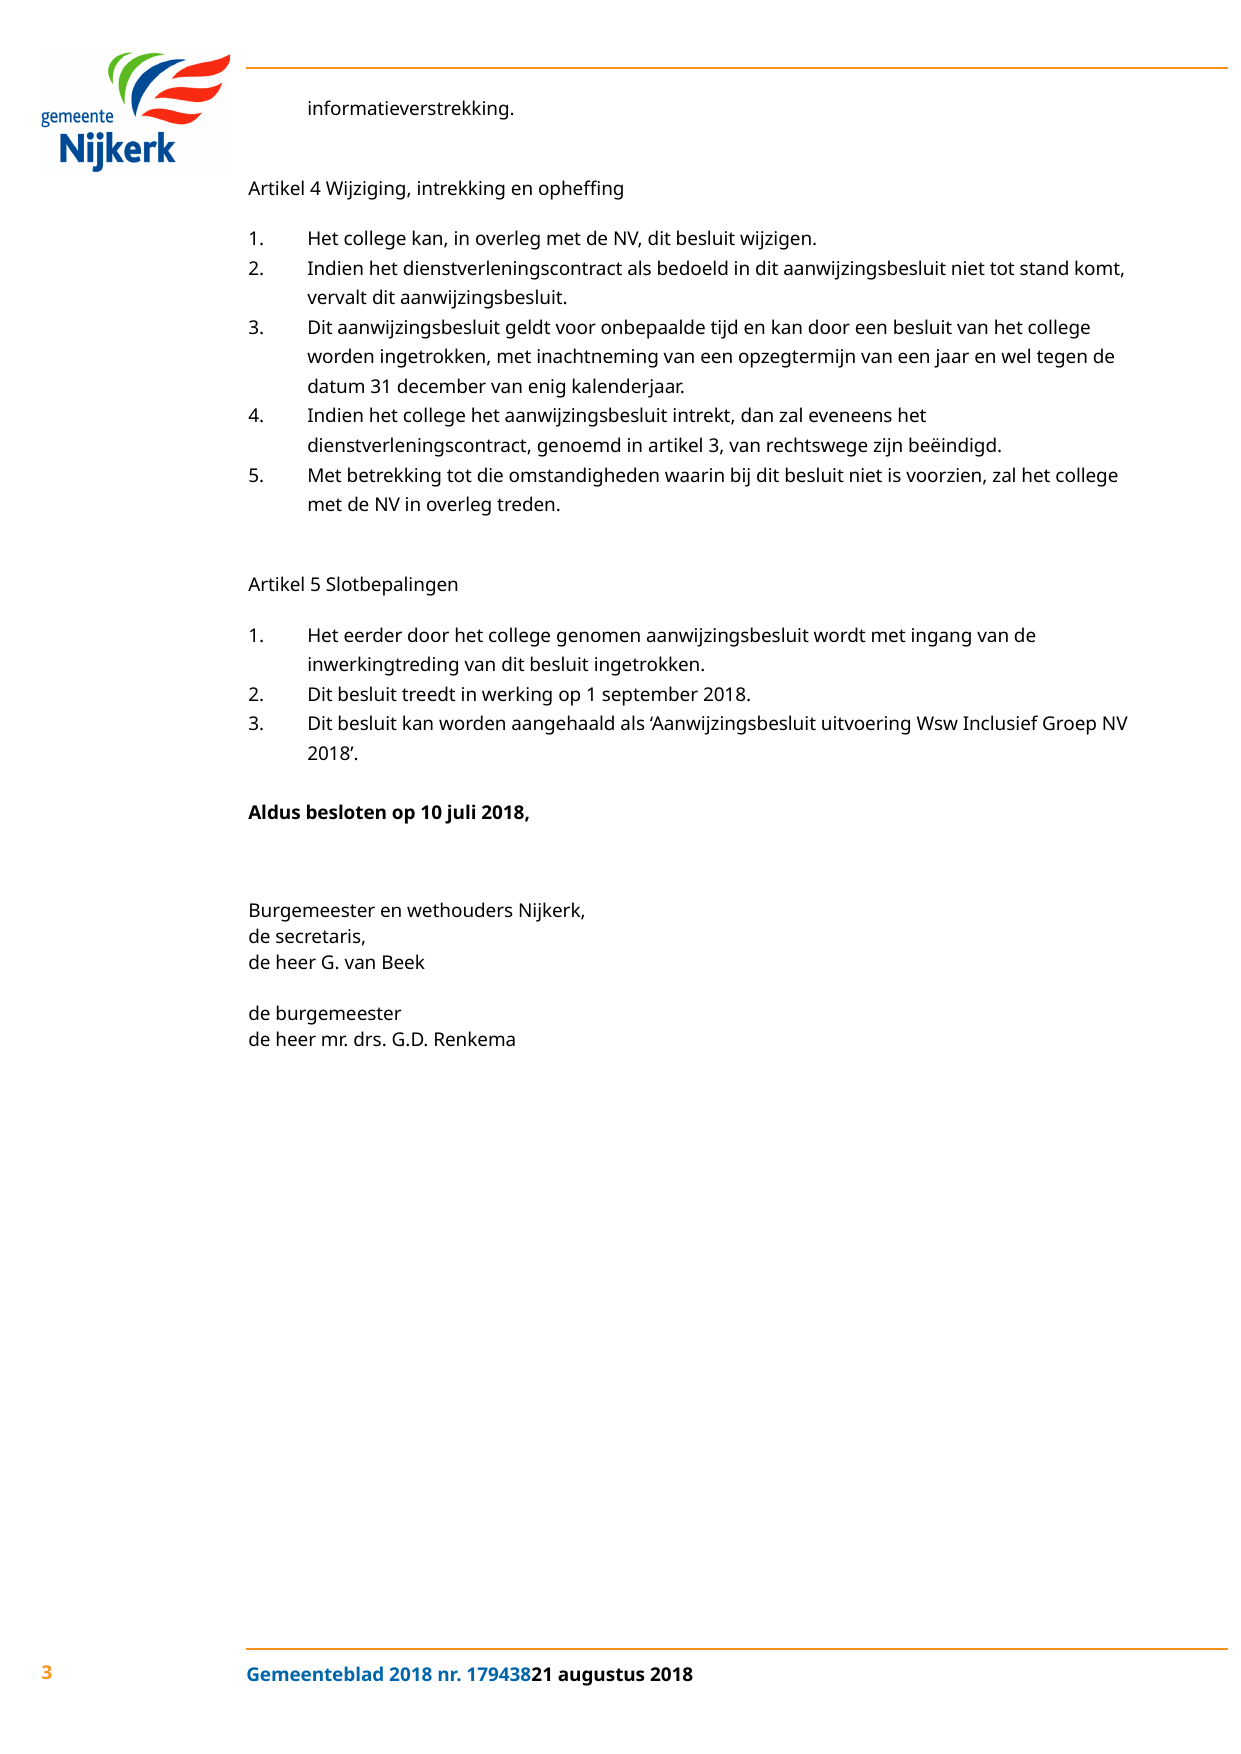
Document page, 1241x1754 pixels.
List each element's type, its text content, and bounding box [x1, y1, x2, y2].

text de secretaris, [248, 923, 1152, 949]
list Het college kan, in overleg met de NV, dit besluit wijzigen. [248, 225, 1152, 251]
picture [41, 47, 231, 172]
list Indien het college het aanwijzingsbesluit intrekt, dan zal eveneens het dienstverleningscontract, genoemd in artikel 3, van rechtswege zijn beëindigd. [248, 403, 1152, 458]
list Het eerder door het college genomen aanwijzingsbesluit wordt met ingang van de inwerkingtreding van dit besluit ingetrokken. [248, 622, 1152, 677]
text Aldus besloten op 10 juli 2018, [248, 799, 1152, 825]
list Dit besluit kan worden aangehaald als ‘Aanwijzingsbesluit uitvoering Wsw Inclusief Groep NV 2018’. [248, 711, 1152, 766]
text Burgemeester en wethouders Nijkerk, [248, 898, 1152, 923]
list Dit aanwijzingsbesluit geldt voor onbepaalde tijd en kan door een besluit van het college worden ingetrokken, met inachtneming van een opzegtermijn van een jaar en wel tegen de datum 31 december van enig kalenderjaar. [248, 314, 1152, 399]
text de burgemeester [248, 1001, 1152, 1026]
list informatieverstrekking. [248, 95, 1152, 121]
text Artikel 5 Slotbepalingen [248, 571, 1152, 597]
list Indien het dienstverleningscontract als bedoeld in dit aanwijzingsbesluit niet tot stand komt, vervalt dit aanwijzingsbesluit. [248, 255, 1152, 310]
text Artikel 4 Wijziging, intrekking en opheffing [248, 175, 1152, 201]
list Dit besluit treedt in werking op 1 september 2018. [248, 681, 1152, 707]
text de heer G. van Beek [248, 949, 1152, 975]
text de heer mr. drs. G.D. Renkema [248, 1026, 1152, 1052]
list Met betrekking tot die omstandigheden waarin bij dit besluit niet is voorzien, zal het college met de NV in overleg treden. [248, 462, 1152, 517]
